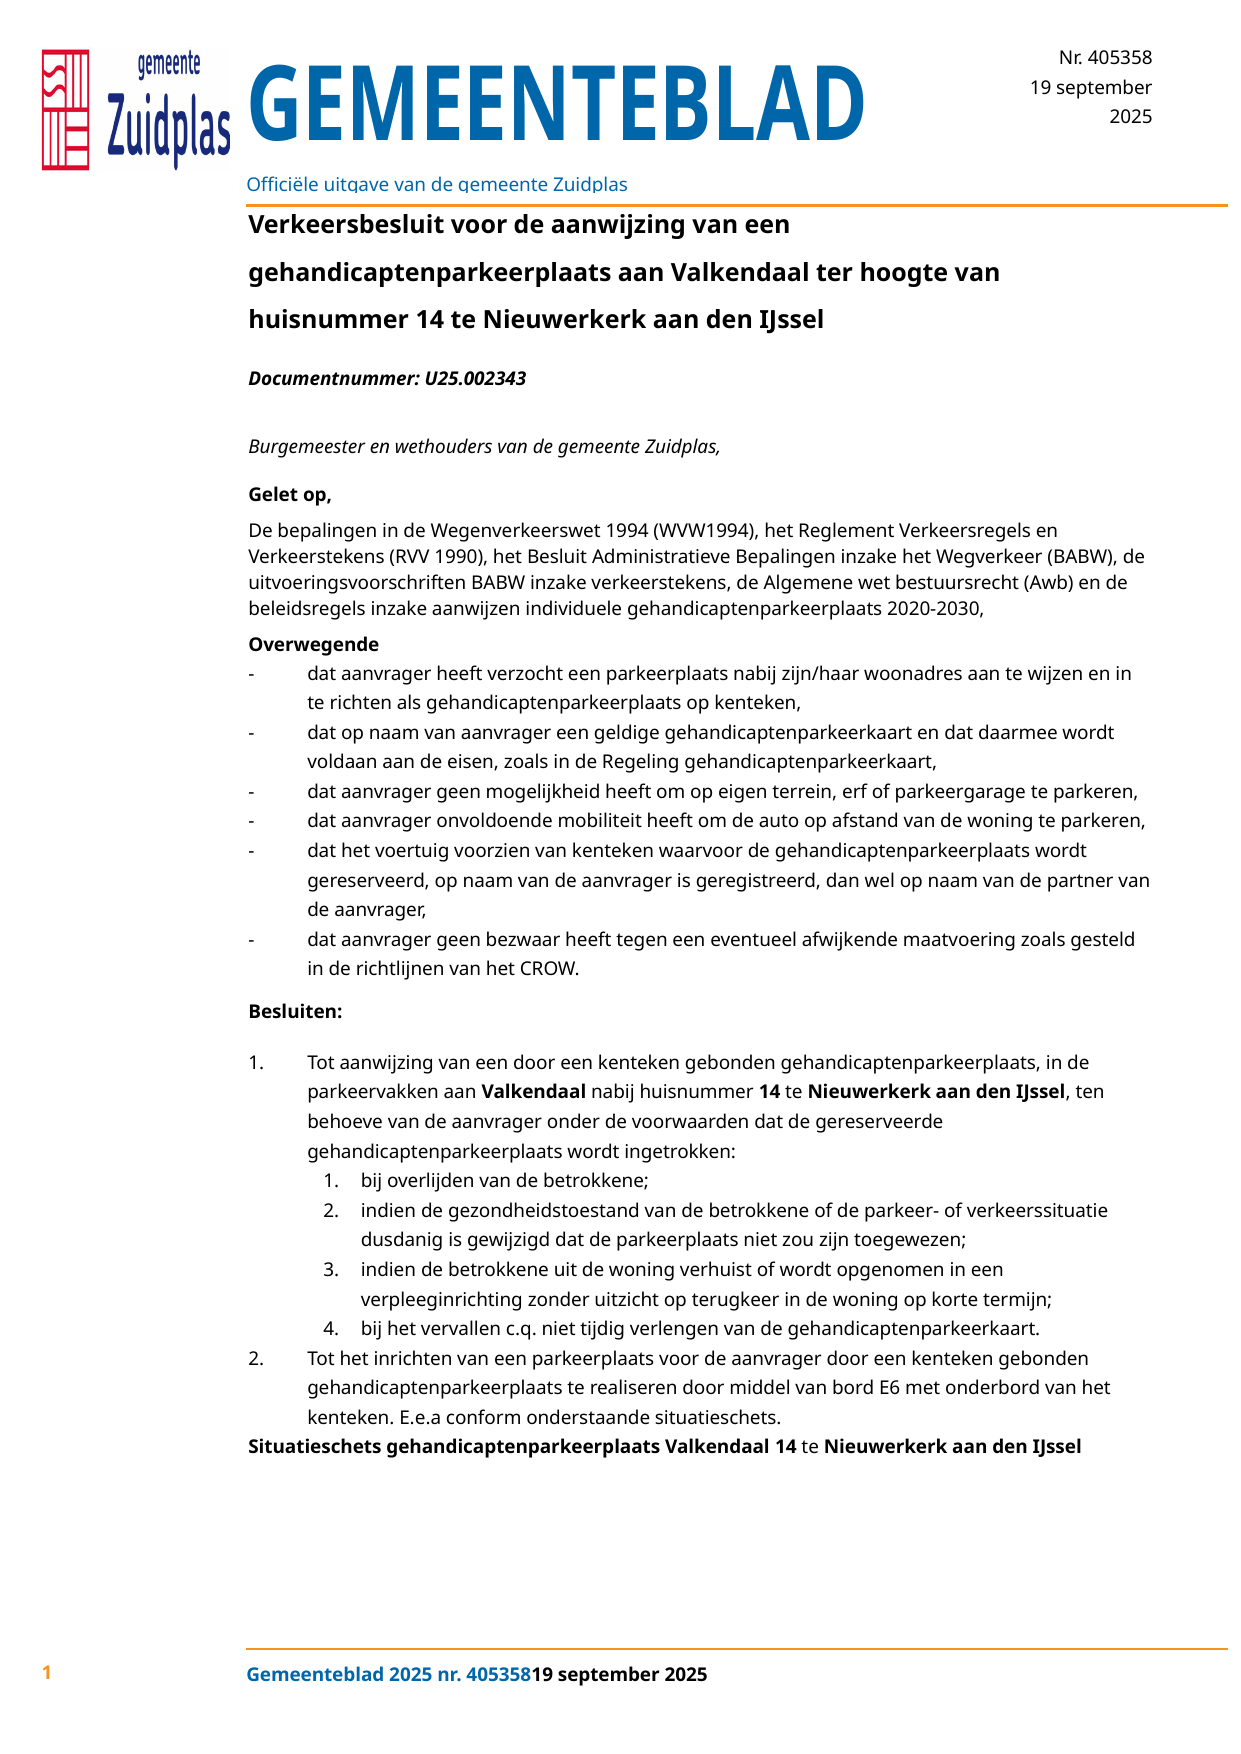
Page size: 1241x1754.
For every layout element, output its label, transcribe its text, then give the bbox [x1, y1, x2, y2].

list Tot het inrichten van een parkeerplaats voor de aanvrager door een kenteken gebonden gehandicaptenparkeerplaats te realiseren door middel van bord E6 met onderbord van het kenteken. E.e.a conform onderstaande situatieschets. [248, 1345, 1152, 1430]
list bij overlijden van de betrokkene; [323, 1167, 1152, 1193]
text De bepalingen in de Wegenverkeerswet 1994 (WVW1994), het Reglement Verkeersregels en Verkeerstekens (RVV 1990), het Besluit Administratieve Bepalingen inzake het Wegverkeer (BABW), de uitvoeringsvoorschriften BABW inzake verkeerstekens, de Algemene wet bestuursrecht (Awb) en de beleidsregels inzake aanwijzen individuele gehandicaptenparkeerplaats 2020-2030, [248, 517, 1152, 620]
list Tot aanwijzing van een door een kenteken gebonden gehandicaptenparkeerplaats, in de parkeervakken aan Valkendaal nabij huisnummer 14 te Nieuwerkerk aan den IJssel, ten behoeve van de aanvrager onder de voorwaarden dat de gereserveerde gehandicaptenparkeerplaats wordt ingetrokken: [248, 1049, 1152, 1164]
list dat aanvrager onvoldoende mobiliteit heeft om de auto op afstand van de woning te parkeren, [248, 808, 1152, 833]
text Burgemeester en wethouders van de gemeente Zuidplas, [248, 433, 1152, 459]
list bij het vervallen c.q. niet tijdig verlengen van de gehandicaptenparkeerkaart. [323, 1315, 1152, 1341]
list dat op naam van aanvrager een geldige gehandicaptenparkeerkaart en dat daarmee wordt voldaan aan de eisen, zoals in de Regeling gehandicaptenparkeerkaart, [248, 719, 1152, 774]
list indien de gezondheidstoestand van de betrokkene of de parkeer- of verkeerssituatie dusdanig is gewijzigd dat de parkeerplaats niet zou zijn toegewezen; [323, 1197, 1152, 1252]
text Documentnummer: U25.002343 [248, 366, 1152, 391]
text Situatieschets gehandicaptenparkeerplaats Valkendaal 14 te Nieuwerkerk aan den IJssel [248, 1434, 1152, 1459]
list dat aanvrager geen mogelijkheid heeft om op eigen terrein, erf of parkeergarage te parkeren, [248, 778, 1152, 804]
text Verkeersbesluit voor de aanwijzing van een gehandicaptenparkeerplaats aan Valkendaal ter hoogte van huisnummer 14 te Nieuwerkerk aan den IJssel [248, 207, 1152, 336]
list dat aanvrager geen bezwaar heeft tegen een eventueel afwijkende maatvoering zoals gesteld in de richtlijnen van het CROW. [248, 926, 1152, 981]
list dat het voertuig voorzien van kenteken waarvoor de gehandicaptenparkeerplaats wordt gereserveerd, op naam van de aanvrager is geregistreerd, dan wel op naam van de partner van de aanvrager, [248, 837, 1152, 922]
text Besluiten: [248, 999, 1152, 1024]
list indien de betrokkene uit de woning verhuist of wordt opgenomen in een verpleeginrichting zonder uitzicht op terugkeer in de woning op korte termijn; [323, 1256, 1152, 1312]
text Gelet op, [248, 481, 1152, 507]
list dat aanvrager heeft verzocht een parkeerplaats nabij zijn/haar woonadres aan te wijzen en in te richten als gehandicaptenparkeerplaats op kenteken, [248, 660, 1152, 715]
picture [41, 47, 231, 172]
text Overwegende [248, 631, 1152, 657]
